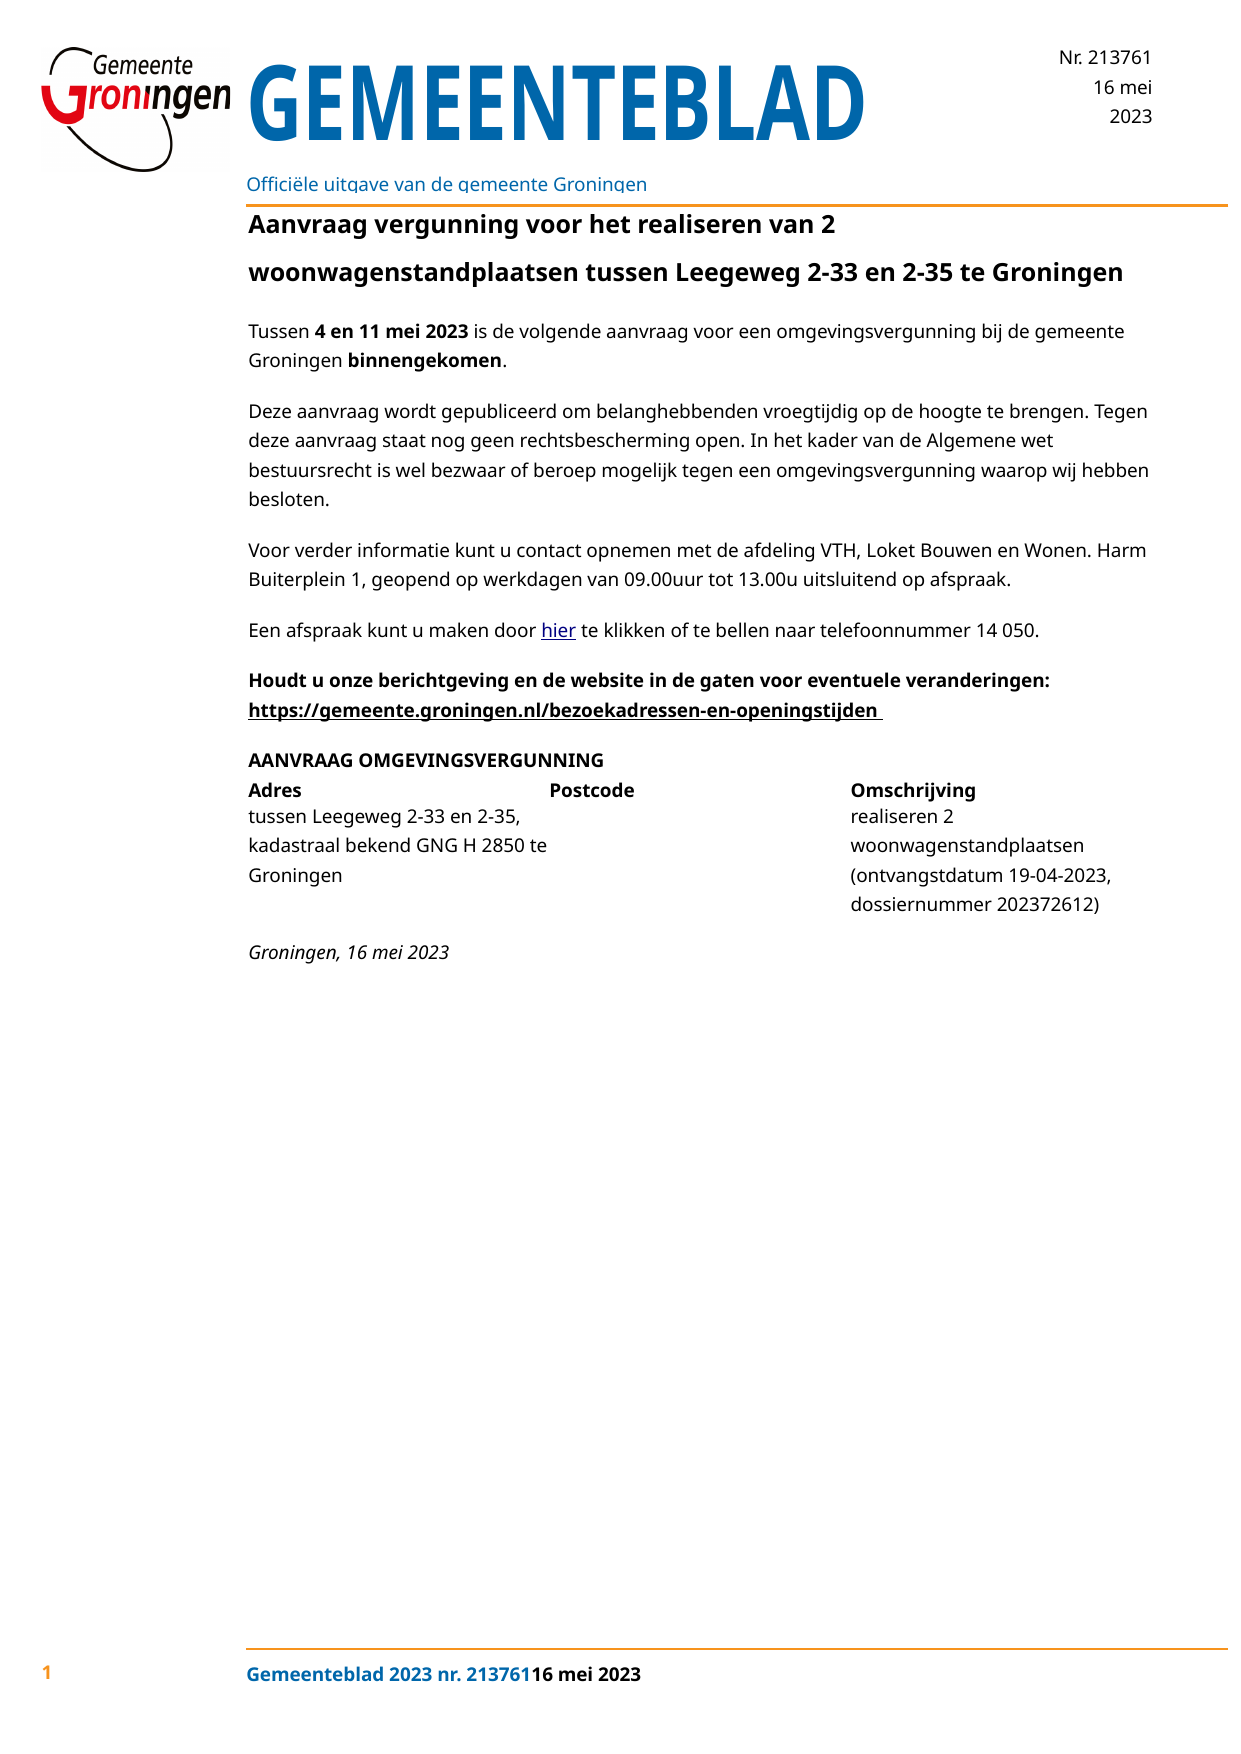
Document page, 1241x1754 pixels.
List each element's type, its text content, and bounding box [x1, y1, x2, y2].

text AANVRAAG OMGEVINGSVERGUNNING [248, 747, 1152, 773]
text Tussen 4 en 11 mei 2023 is de volgende aanvraag voor een omgevingsvergunning bij de gemeente Groningen binnengekomen. [248, 318, 1152, 373]
table_header Omschrijving [850, 777, 1152, 803]
text Groningen, 16 mei 2023 [248, 939, 1152, 964]
table_header Adres [248, 777, 549, 803]
table_cell [549, 803, 850, 917]
text Een afspraak kunt u maken door hier te klikken of te bellen naar telefoonnummer 14 050. [248, 617, 1152, 643]
table_header Postcode [549, 777, 850, 803]
table_cell tussen Leegeweg 2-33 en 2-35, kadastraal bekend GNG H 2850 te Groningen [248, 803, 549, 917]
text Deze aanvraag wordt gepubliceerd om belanghebbenden vroegtijdig op de hoogte te brengen. Tegen deze aanvraag staat nog geen rechtsbescherming open. In het kader van de Algemene wet bestuursrecht is wel bezwaar of beroep mogelijk tegen een omgevingsvergunning waarop wij hebben besloten. [248, 398, 1152, 512]
text Aanvraag vergunning voor het realiseren van 2 woonwagenstandplaatsen tussen Leegeweg 2-33 en 2-35 te Groningen [248, 207, 1152, 288]
text Voor verder informatie kunt u contact opnemen met de afdeling VTH, Loket Bouwen en Wonen. Harm Buiterplein 1, geopend op werkdagen van 09.00uur tot 13.00u uitsluitend op afspraak. [248, 537, 1152, 592]
text Houdt u onze berichtgeving en de website in de gaten voor eventuele veranderingen: https://gemeente.groningen.nl/bezoekadressen-en-openingstijden [248, 667, 1152, 723]
table_cell realiseren 2 woonwagenstandplaatsen (ontvangstdatum 19-04-2023, dossiernummer 202372612) [850, 803, 1152, 917]
picture [41, 47, 231, 172]
